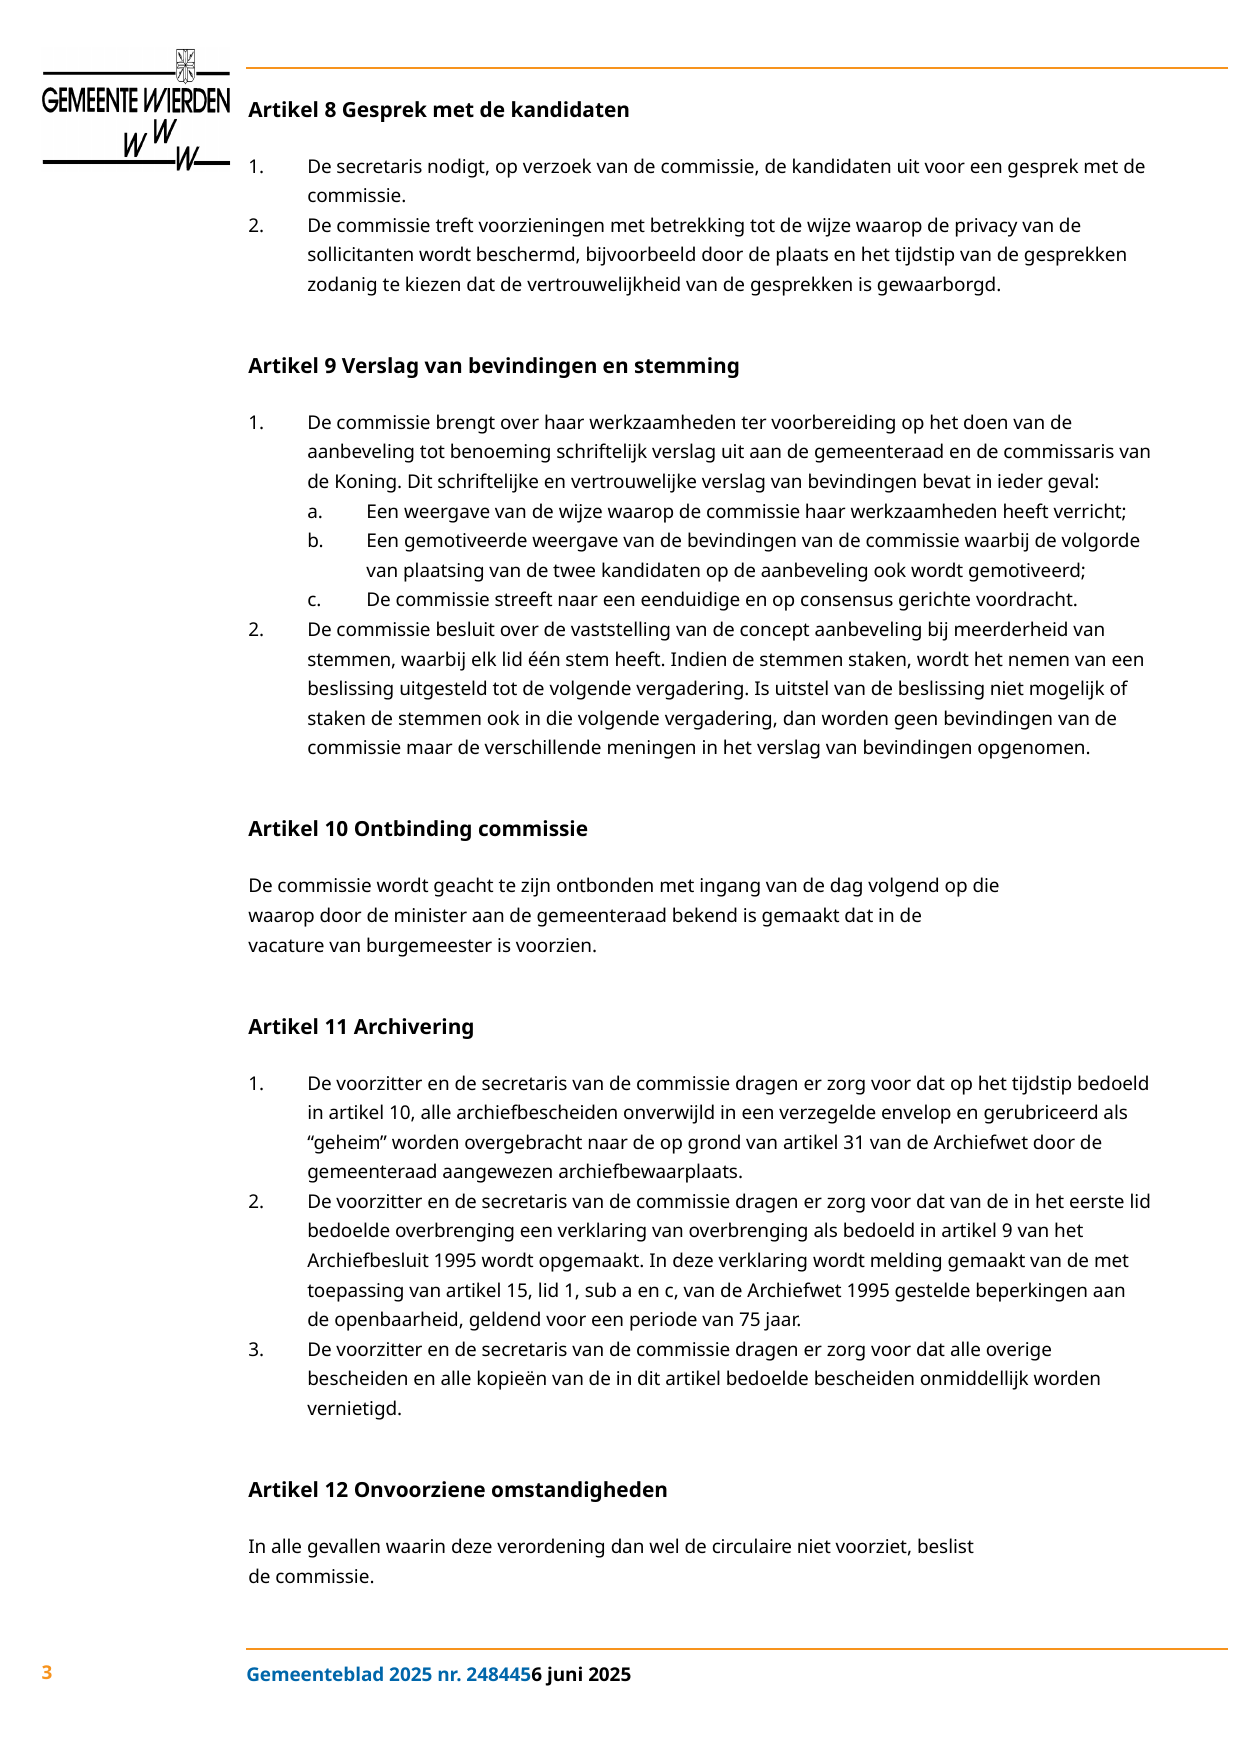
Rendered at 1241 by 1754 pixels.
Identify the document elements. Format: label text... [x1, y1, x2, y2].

list Een weergave van de wijze waarop de commissie haar werkzaamheden heeft verricht; [307, 498, 1152, 524]
list De commissie besluit over de vaststelling van de concept aanbeveling bij meerderheid van stemmen, waarbij elk lid één stem heeft. Indien de stemmen staken, wordt het nemen van een beslissing uitgesteld tot de volgende vergadering. Is uitstel van de beslissing niet mogelijk of staken de stemmen ook in die volgende vergadering, dan worden geen bevindingen van de commissie maar de verschillende meningen in het verslag van bevindingen opgenomen. [248, 616, 1152, 760]
list De commissie streeft naar een eenduidige en op consensus gerichte voordracht. [307, 587, 1152, 612]
list De secretaris nodigt, op verzoek van de commissie, de kandidaten uit voor een gesprek met de commissie. [248, 153, 1152, 208]
list De voorzitter en de secretaris van de commissie dragen er zorg voor dat van de in het eerste lid bedoelde overbrenging een verklaring van overbrenging als bedoeld in artikel 9 van het Archiefbesluit 1995 wordt opgemaakt. In deze verklaring wordt melding gemaakt van de met toepassing van artikel 15, lid 1, sub a en c, van de Archiefwet 1995 gestelde beperkingen aan de openbaarheid, geldend voor een periode van 75 jaar. [248, 1188, 1152, 1332]
text waarop door de minister aan de gemeenteraad bekend is gemaakt dat in de [248, 902, 1152, 928]
list De commissie treft voorzieningen met betrekking tot de wijze waarop de privacy van de sollicitanten wordt beschermd, bijvoorbeeld door de plaats en het tijdstip van de gesprekken zodanig te kiezen dat de vertrouwelijkheid van de gesprekken is gewaarborgd. [248, 212, 1152, 297]
text Artikel 9 Verslag van bevindingen en stemming [248, 351, 1152, 379]
text Artikel 11 Archivering [248, 1012, 1152, 1040]
list De voorzitter en de secretaris van de commissie dragen er zorg voor dat alle overige bescheiden en alle kopieën van de in dit artikel bedoelde bescheiden onmiddellijk worden vernietigd. [248, 1336, 1152, 1421]
picture [41, 47, 231, 172]
text In alle gevallen waarin deze verordening dan wel de circulaire niet voorziet, beslist [248, 1533, 1152, 1559]
text Artikel 10 Ontbinding commissie [248, 814, 1152, 843]
list De commissie brengt over haar werkzaamheden ter voorbereiding op het doen van de aanbeveling tot benoeming schriftelijk verslag uit aan de gemeenteraad en de commissaris van de Koning. Dit schriftelijke en vertrouwelijke verslag van bevindingen bevat in ieder geval: [248, 409, 1152, 494]
text De commissie wordt geacht te zijn ontbonden met ingang van de dag volgend op die [248, 873, 1152, 898]
text Artikel 8 Gesprek met de kandidaten [248, 95, 1152, 123]
list De voorzitter en de secretaris van de commissie dragen er zorg voor dat op het tijdstip bedoeld in artikel 10, alle archiefbescheiden onverwijld in een verzegelde envelop en gerubriceerd als “geheim” worden overgebracht naar de op grond van artikel 31 van de Archiefwet door de gemeenteraad aangewezen archiefbewaarplaats. [248, 1070, 1152, 1184]
text vacature van burgemeester is voorzien. [248, 932, 1152, 957]
list Een gemotiveerde weergave van de bevindingen van de commissie waarbij de volgorde van plaatsing van de twee kandidaten op de aanbeveling ook wordt gemotiveerd; [307, 527, 1152, 583]
text de commissie. [248, 1563, 1152, 1588]
text Artikel 12 Onvoorziene omstandigheden [248, 1475, 1152, 1504]
